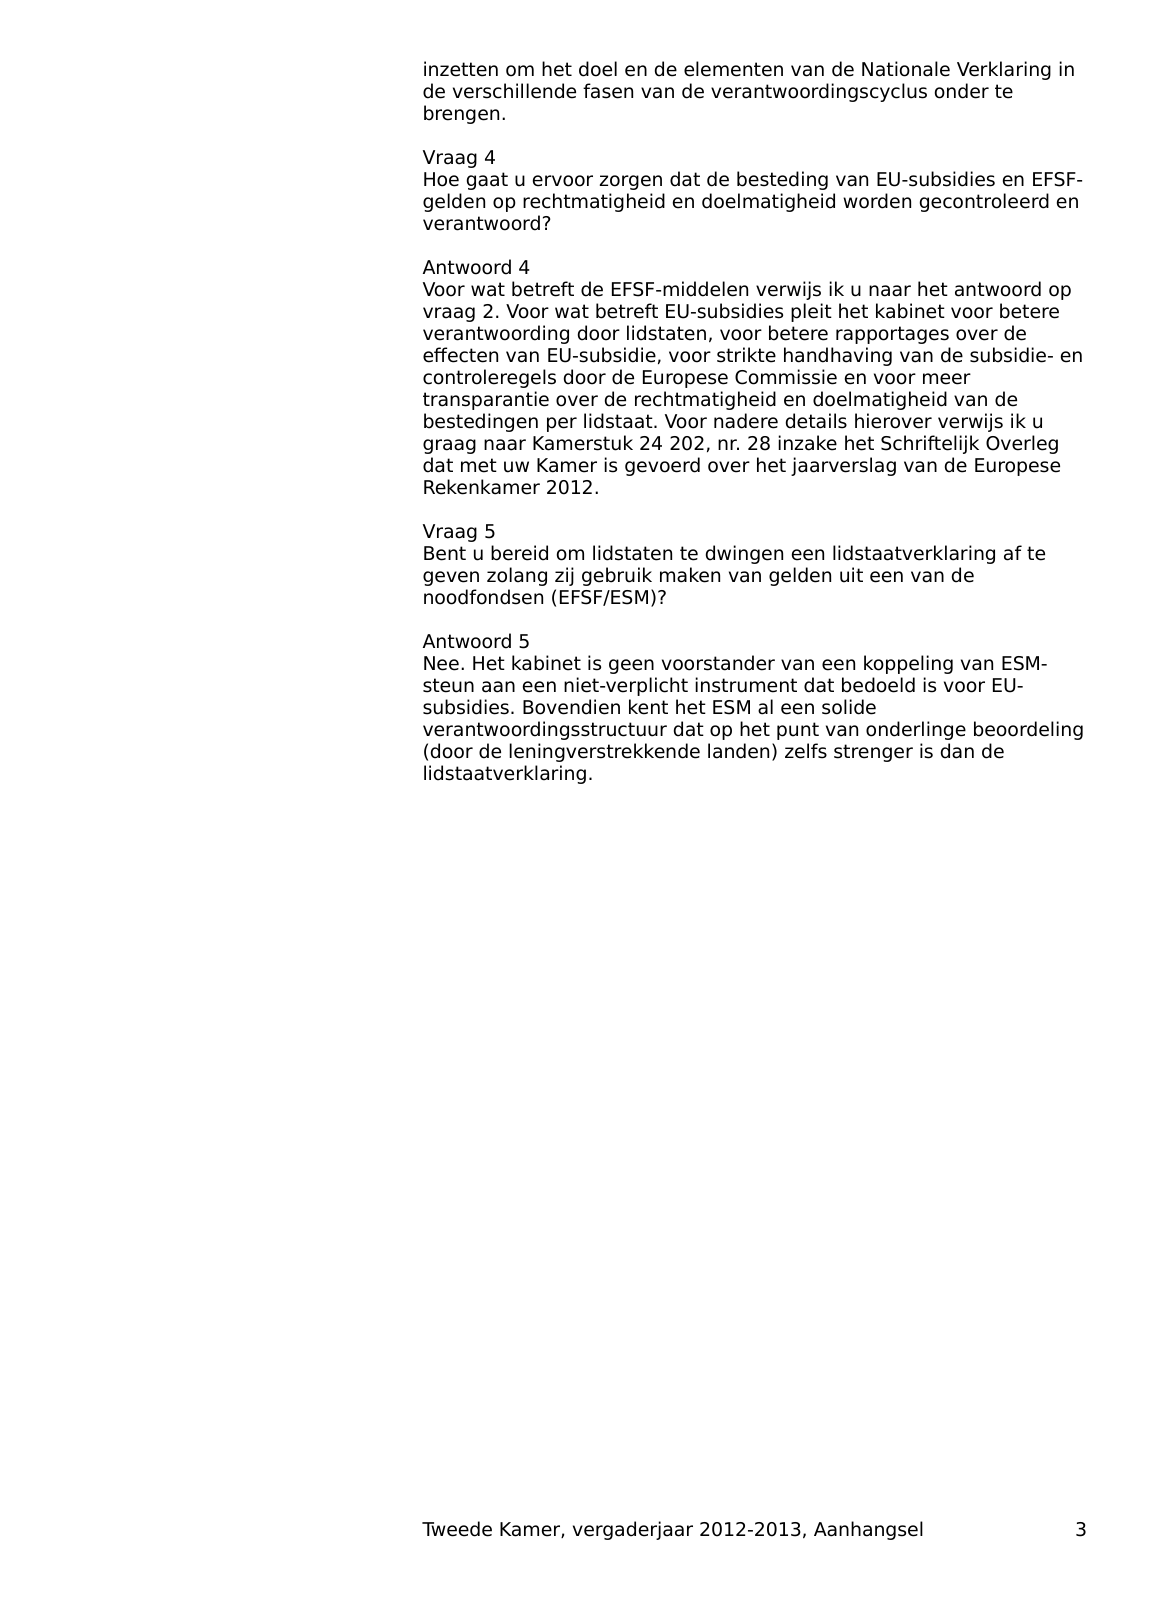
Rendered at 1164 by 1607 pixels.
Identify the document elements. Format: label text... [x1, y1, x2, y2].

text inzetten om het doel en de elementen van de Nationale Verklaring in de verschillende fasen van de verantwoordingscyclus onder te brengen. [422, 59, 1087, 125]
text Vraag 4 [422, 147, 1087, 169]
text Voor wat betreft de EFSF-middelen verwijs ik u naar het antwoord op vraag 2. Voor wat betreft EU-subsidies pleit het kabinet voor betere verantwoording door lidstaten, voor betere rapportages over de effecten van EU-subsidie, voor strikte handhaving van de subsidie- en controleregels door de Europese Commissie en voor meer transparantie over de rechtmatigheid en doelmatigheid van de bestedingen per lidstaat. Voor nadere details hierover verwijs ik u graag naar Kamerstuk 24 202, nr. 28 inzake het Schriftelijk Overleg dat met uw Kamer is gevoerd over het jaarverslag van de Europese Rekenkamer 2012. [422, 279, 1087, 499]
text Antwoord 4 [422, 257, 1087, 279]
text Nee. Het kabinet is geen voorstander van een koppeling van ESM-steun aan een niet-verplicht instrument dat bedoeld is voor EU-subsidies. Bovendien kent het ESM al een solide verantwoordingsstructuur dat op het punt van onderlinge beoordeling (door de leningverstrekkende landen) zelfs strenger is dan de lidstaatverklaring. [422, 653, 1087, 785]
text Vraag 5 [422, 521, 1087, 543]
text Antwoord 5 [422, 631, 1087, 653]
text Hoe gaat u ervoor zorgen dat de besteding van EU-subsidies en EFSF-gelden op rechtmatigheid en doelmatigheid worden gecontroleerd en verantwoord? [422, 169, 1087, 235]
text Bent u bereid om lidstaten te dwingen een lidstaatverklaring af te geven zolang zij gebruik maken van gelden uit een van de noodfondsen (EFSF/ESM)? [422, 543, 1087, 609]
